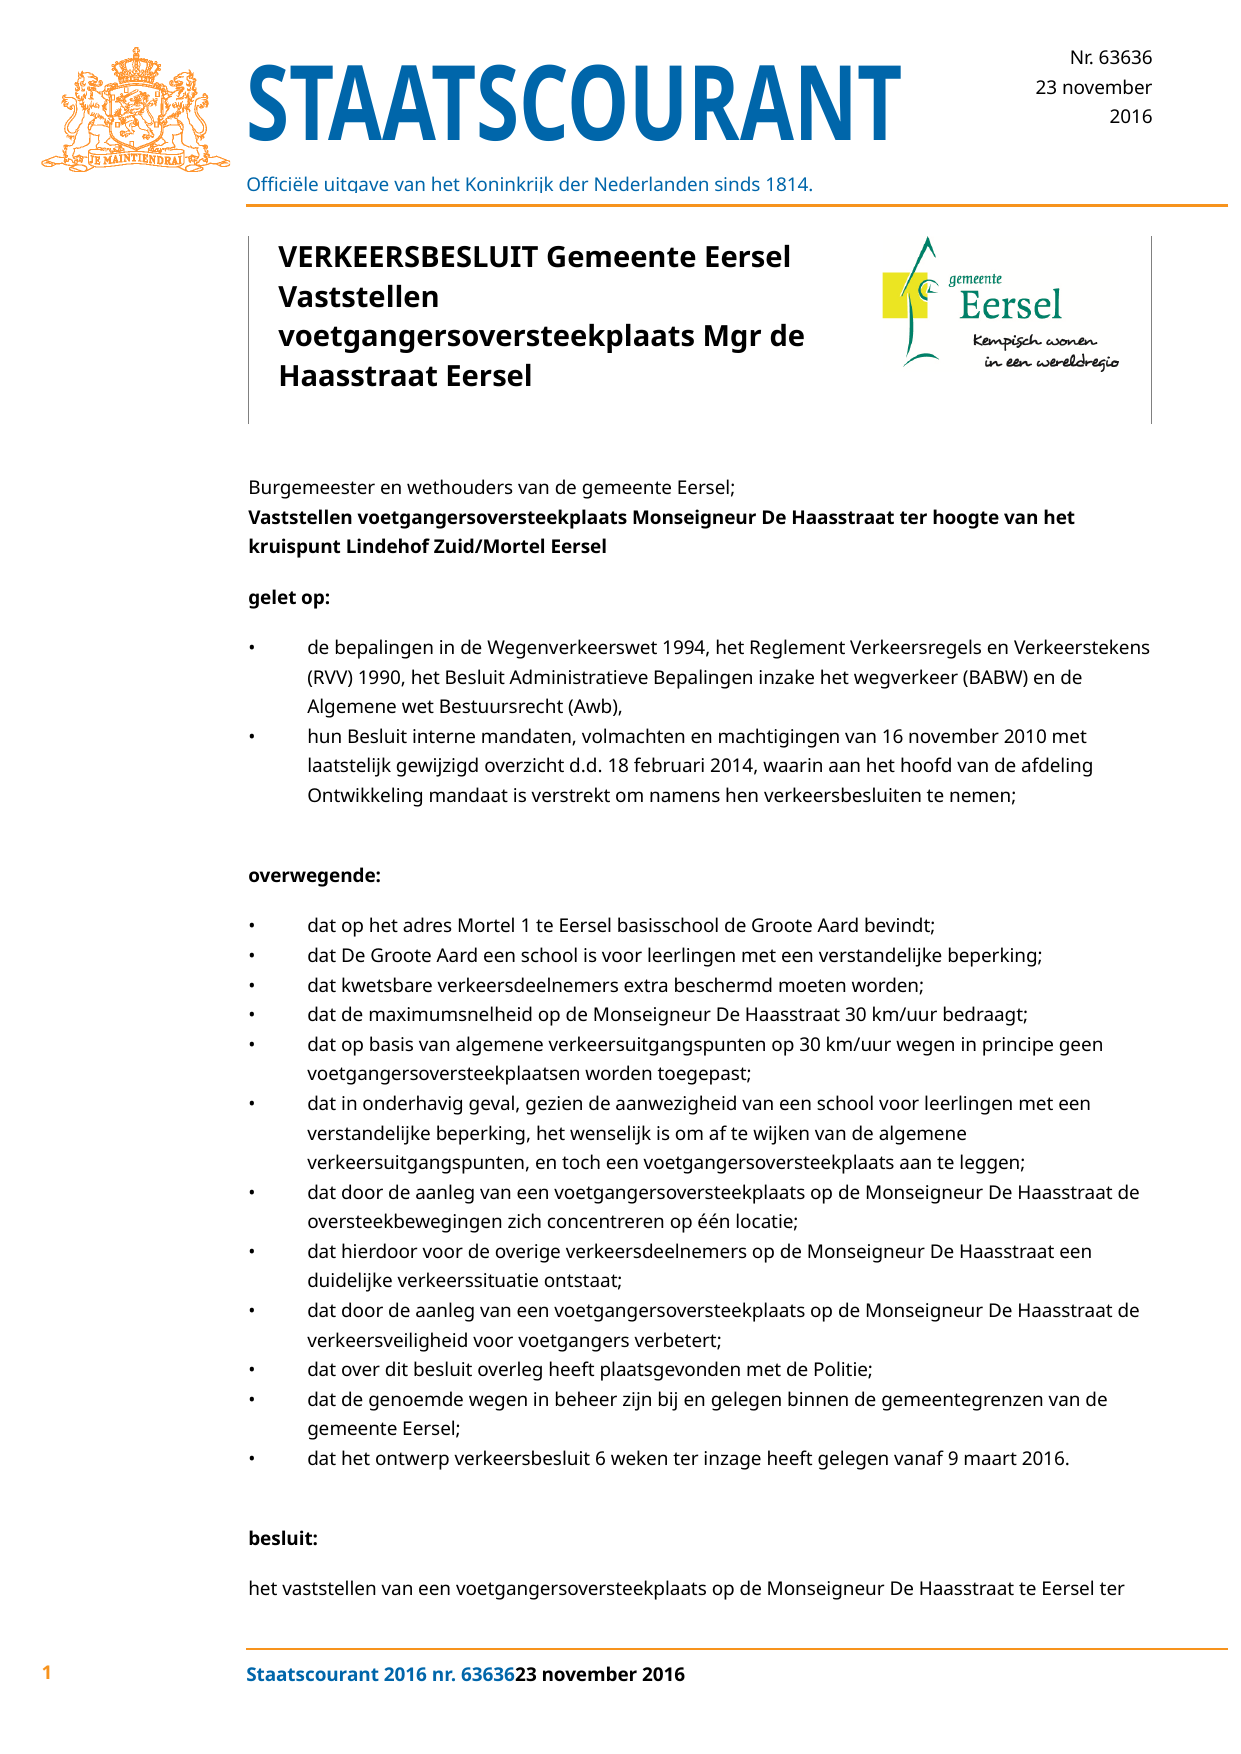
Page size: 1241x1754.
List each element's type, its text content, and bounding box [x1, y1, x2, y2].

list dat in onderhavig geval, gezien de aanwezigheid van een school voor leerlingen met een verstandelijke beperking, het wenselijk is om af te wijken van de algemene verkeersuitgangspunten, en toch een voetgangersoversteekplaats aan te leggen; [248, 1090, 1152, 1175]
table_header [850, 236, 1151, 424]
table_header VERKEERSBESLUIT Gemeente Eersel Vaststellen voetgangersoversteekplaats Mgr de Haasstraat Eersel [249, 236, 850, 424]
list dat kwetsbare verkeersdeelnemers extra beschermd moeten worden; [248, 972, 1152, 998]
picture [882, 236, 1119, 372]
list de bepalingen in de Wegenverkeerswet 1994, het Reglement Verkeersregels en Verkeerstekens (RVV) 1990, het Besluit Administratieve Bepalingen inzake het wegverkeer (BABW) en de Algemene wet Bestuursrecht (Awb), [248, 634, 1152, 719]
list hun Besluit interne mandaten, volmachten en machtigingen van 16 november 2010 met laatstelijk gewijzigd overzicht d.d. 18 februari 2014, waarin aan het hoofd van de afdeling Ontwikkeling mandaat is verstrekt om namens hen verkeersbesluiten te nemen; [248, 723, 1152, 808]
text overwegende: [248, 862, 1152, 888]
list dat over dit besluit overleg heeft plaatsgevonden met de Politie; [248, 1356, 1152, 1382]
text Vaststellen voetgangersoversteekplaats Monseigneur De Haasstraat ter hoogte van het kruispunt Lindehof Zuid/Mortel Eersel [248, 504, 1152, 559]
text Burgemeester en wethouders van de gemeente Eersel; [248, 474, 1152, 500]
list dat de genoemde wegen in beheer zijn bij en gelegen binnen de gemeentegrenzen van de gemeente Eersel; [248, 1386, 1152, 1441]
list dat op basis van algemene verkeersuitgangspunten op 30 km/uur wegen in principe geen voetgangersoversteekplaatsen worden toegepast; [248, 1031, 1152, 1086]
list dat De Groote Aard een school is voor leerlingen met een verstandelijke beperking; [248, 942, 1152, 968]
list dat de maximumsnelheid op de Monseigneur De Haasstraat 30 km/uur bedraagt; [248, 1001, 1152, 1027]
list dat hierdoor voor de overige verkeersdeelnemers op de Monseigneur De Haasstraat een duidelijke verkeerssituatie ontstaat; [248, 1238, 1152, 1293]
picture [41, 47, 231, 172]
text besluit: [248, 1525, 1152, 1551]
list dat door de aanleg van een voetgangersoversteekplaats op de Monseigneur De Haasstraat de verkeersveiligheid voor voetgangers verbetert; [248, 1297, 1152, 1353]
text gelet op: [248, 584, 1152, 610]
text het vaststellen van een voetgangersoversteekplaats op de Monseigneur De Haasstraat te Eersel ter [248, 1576, 1152, 1601]
list dat het ontwerp verkeersbesluit 6 weken ter inzage heeft gelegen vanaf 9 maart 2016. [248, 1445, 1152, 1471]
list dat door de aanleg van een voetgangersoversteekplaats op de Monseigneur De Haasstraat de oversteekbewegingen zich concentreren op één locatie; [248, 1179, 1152, 1234]
list dat op het adres Mortel 1 te Eersel basisschool de Groote Aard bevindt; [248, 913, 1152, 938]
